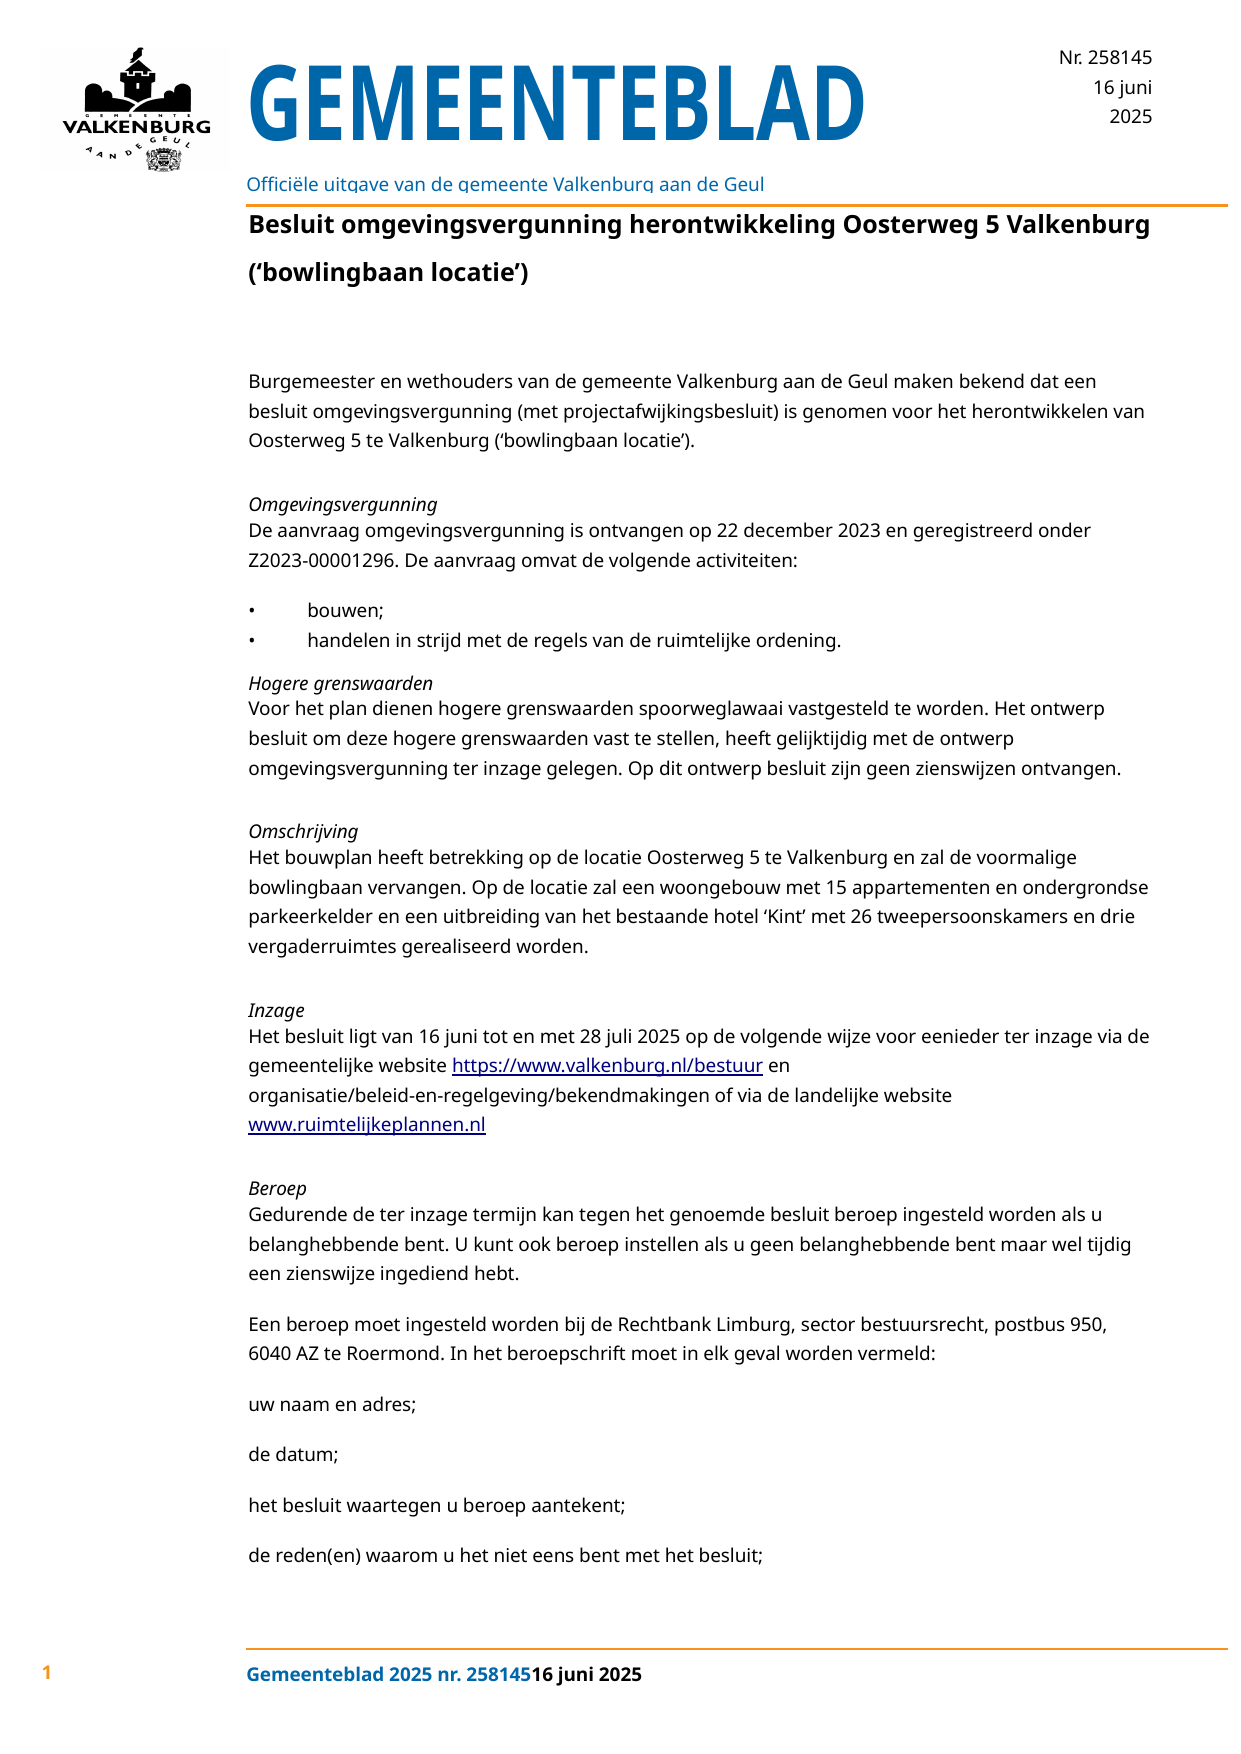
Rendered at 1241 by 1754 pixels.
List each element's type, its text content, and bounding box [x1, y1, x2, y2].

text Hogere grenswaarden [248, 670, 1152, 696]
list bouwen; [248, 597, 1152, 623]
text Gedurende de ter inzage termijn kan tegen het genoemde besluit beroep ingesteld worden als u belanghebbende bent. U kunt ook beroep instellen als u geen belanghebbende bent maar wel tijdig een zienswijze ingediend hebt. [248, 1201, 1152, 1286]
text De aanvraag omgevingsvergunning is ontvangen op 22 december 2023 en geregistreerd onder Z2023-00001296. De aanvraag omvat de volgende activiteiten: [248, 517, 1152, 572]
text Burgemeester en wethouders van de gemeente Valkenburg aan de Geul maken bekend dat een besluit omgevingsvergunning (met projectafwijkingsbesluit) is genomen voor het herontwikkelen van Oosterweg 5 te Valkenburg (‘bowlingbaan locatie’). [248, 368, 1152, 453]
text Omschrijving [248, 819, 1152, 844]
text Besluit omgevingsvergunning herontwikkeling Oosterweg 5 Valkenburg (‘bowlingbaan locatie’) [248, 207, 1152, 288]
text Het bouwplan heeft betrekking op de locatie Oosterweg 5 te Valkenburg en zal de voormalige bowlingbaan vervangen. Op de locatie zal een woongebouw met 15 appartementen en ondergrondse parkeerkelder en een uitbreiding van het bestaande hotel ‘Kint’ met 26 tweepersoonskamers en drie vergaderruimtes gerealiseerd worden. [248, 844, 1152, 959]
list handelen in strijd met de regels van de ruimtelijke ordening. [248, 627, 1152, 652]
text Het besluit ligt van 16 juni tot en met 28 juli 2025 op de volgende wijze voor eenieder ter inzage via de gemeentelijke website https://www.valkenburg.nl/bestuur en organisatie/beleid-en-regelgeving/bekendmakingen of via de landelijke website www.ruimtelijkeplannen.nl [248, 1023, 1152, 1137]
text uw naam en adres; [248, 1391, 1152, 1417]
text de datum; [248, 1441, 1152, 1467]
text het besluit waartegen u beroep aantekent; [248, 1492, 1152, 1517]
picture [41, 47, 231, 172]
text Omgevingsvergunning [248, 491, 1152, 517]
text Voor het plan dienen hogere grenswaarden spoorweglawaai vastgesteld te worden. Het ontwerp besluit om deze hogere grenswaarden vast te stellen, heeft gelijktijdig met de ontwerp omgevingsvergunning ter inzage gelegen. Op dit ontwerp besluit zijn geen zienswijzen ontvangen. [248, 696, 1152, 781]
text Een beroep moet ingesteld worden bij de Rechtbank Limburg, sector bestuursrecht, postbus 950, 6040 AZ te Roermond. In het beroepschrift moet in elk geval worden vermeld: [248, 1311, 1152, 1366]
text Inzage [248, 997, 1152, 1023]
text Beroep [248, 1176, 1152, 1201]
text de reden(en) waarom u het niet eens bent met het besluit; [248, 1542, 1152, 1568]
